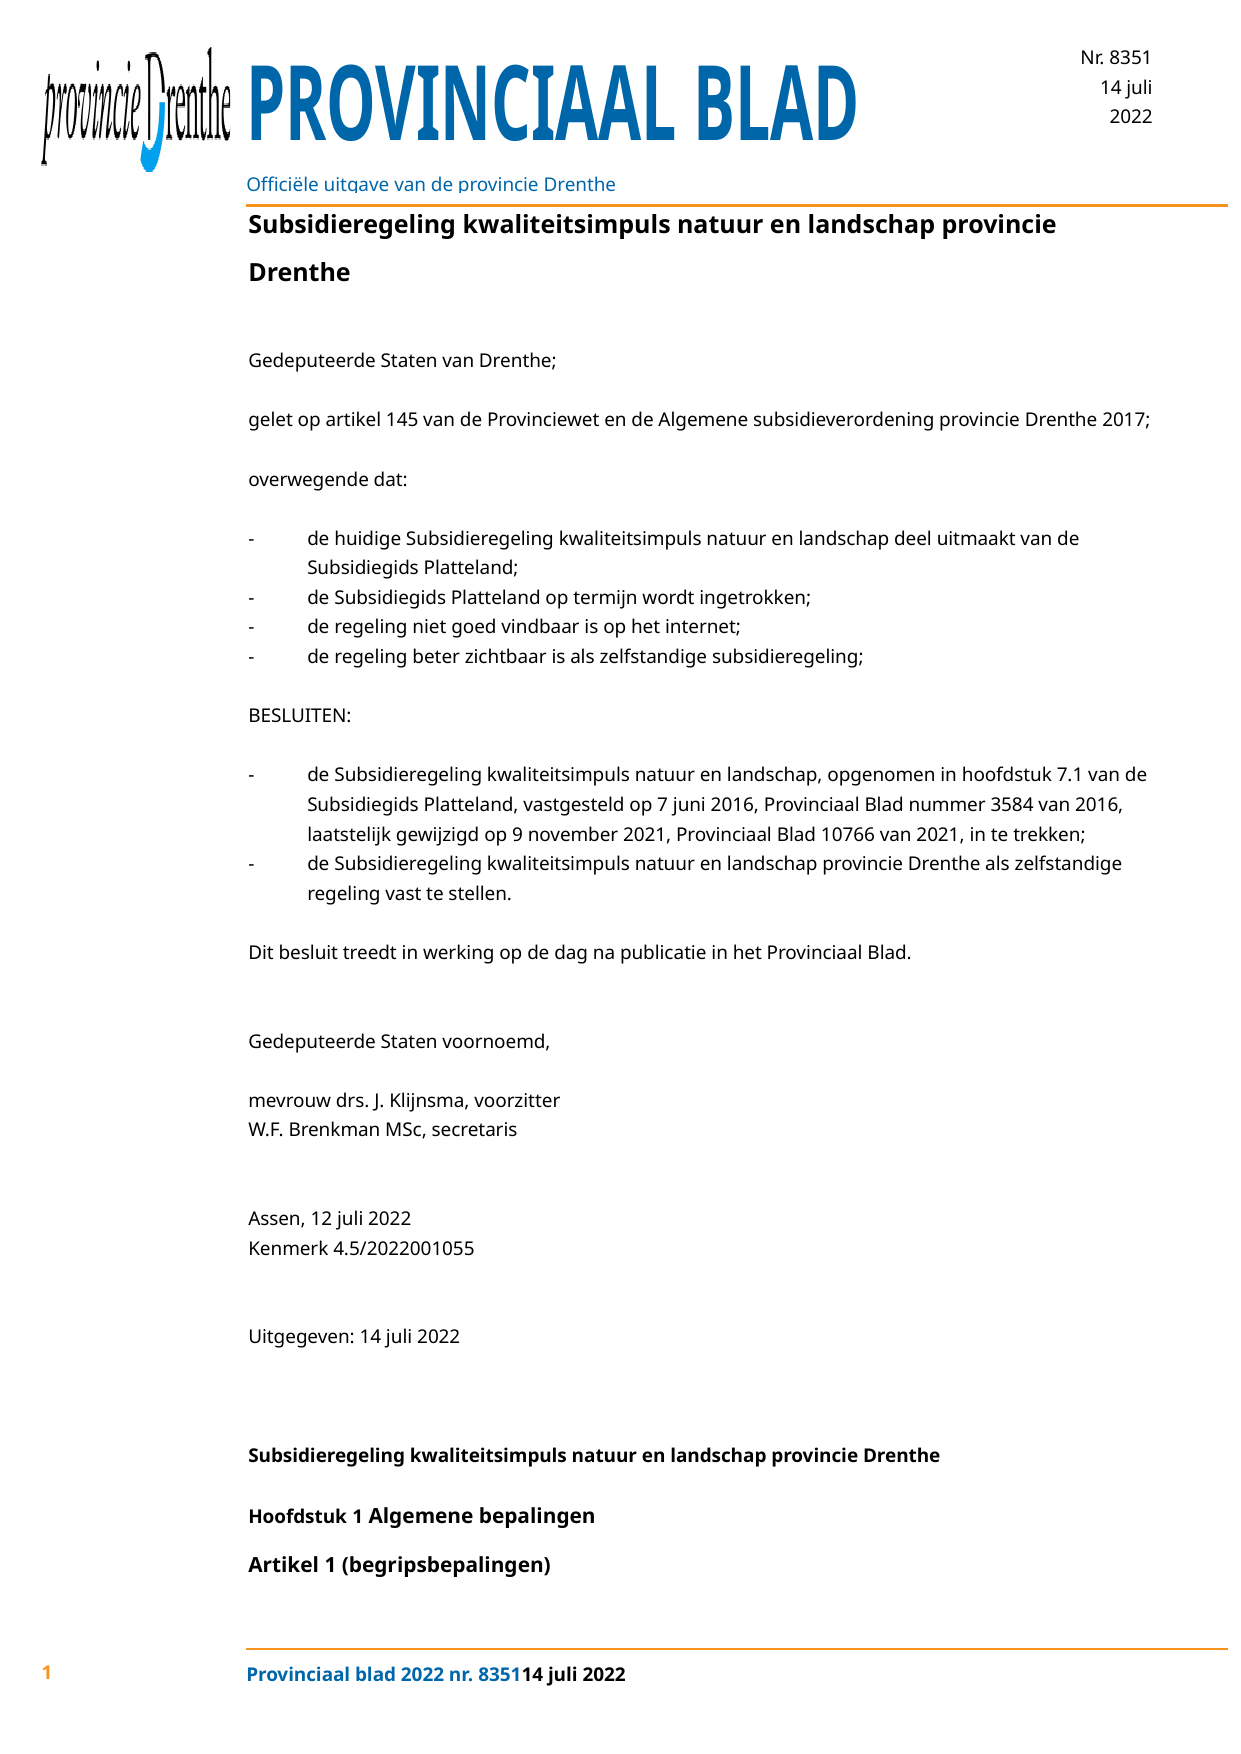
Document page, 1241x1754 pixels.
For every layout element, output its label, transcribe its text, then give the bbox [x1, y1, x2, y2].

text Gedeputeerde Staten van Drenthe; [248, 347, 1152, 373]
list de Subsidieregeling kwaliteitsimpuls natuur en landschap, opgenomen in hoofdstuk 7.1 van de Subsidiegids Platteland, vastgesteld op 7 juni 2016, Provinciaal Blad nummer 3584 van 2016, laatstelijk gewijzigd op 9 november 2021, Provinciaal Blad 10766 van 2021, in te trekken; [248, 762, 1152, 847]
list de Subsidiegids Platteland op termijn wordt ingetrokken; [248, 584, 1152, 610]
text BESLUITEN: [248, 702, 1152, 728]
text Subsidieregeling kwaliteitsimpuls natuur en landschap provincie Drenthe [248, 207, 1152, 288]
text Hoofdstuk 1 Algemene bepalingen [248, 1501, 1152, 1530]
text Assen, 12 juli 2022 [248, 1205, 1152, 1231]
text W.F. Brenkman MSc, secretaris [248, 1117, 1152, 1142]
text Dit besluit treedt in werking op de dag na publicatie in het Provinciaal Blad. [248, 939, 1152, 965]
list de regeling beter zichtbaar is als zelfstandige subsidieregeling; [248, 643, 1152, 669]
text mevrouw drs. J. Klijnsma, voorzitter [248, 1087, 1152, 1113]
text Uitgegeven: 14 juli 2022 [248, 1324, 1152, 1349]
text Kenmerk 4.5/2022001055 [248, 1235, 1152, 1261]
text Subsidieregeling kwaliteitsimpuls natuur en landschap provincie Drenthe [248, 1442, 1152, 1468]
list de regeling niet goed vindbaar is op het internet; [248, 614, 1152, 639]
picture [41, 47, 231, 172]
text overwegende dat: [248, 466, 1152, 492]
list de Subsidieregeling kwaliteitsimpuls natuur en landschap provincie Drenthe als zelfstandige regeling vast te stellen. [248, 850, 1152, 906]
text Artikel 1 (begripsbepalingen) [248, 1551, 1152, 1579]
list de huidige Subsidieregeling kwaliteitsimpuls natuur en landschap deel uitmaakt van de Subsidiegids Platteland; [248, 525, 1152, 580]
text gelet op artikel 145 van de Provinciewet en de Algemene subsidieverordening provincie Drenthe 2017; [248, 407, 1152, 432]
text Gedeputeerde Staten voornoemd, [248, 1028, 1152, 1054]
